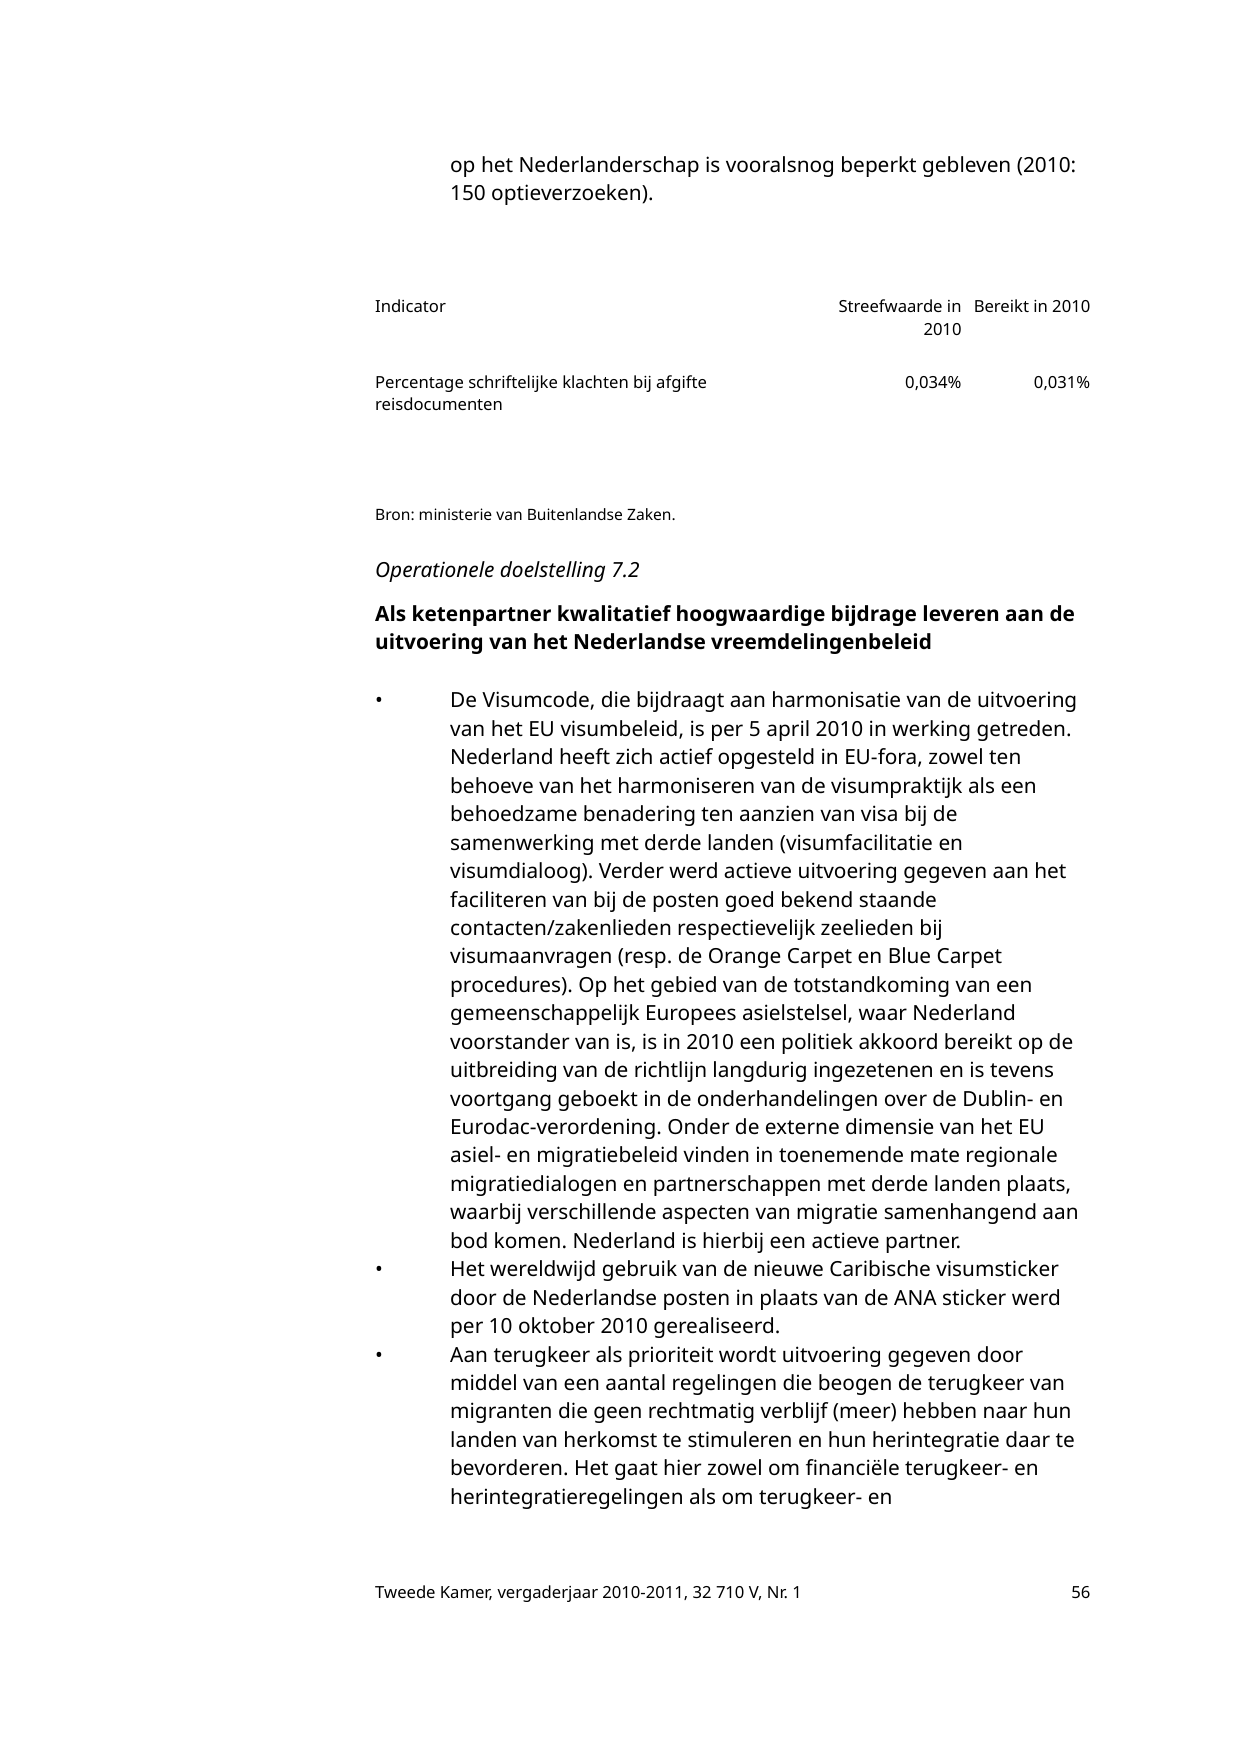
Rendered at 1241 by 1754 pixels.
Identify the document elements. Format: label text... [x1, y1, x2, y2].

list De Visumcode, die bijdraagt aan harmonisatie van de uitvoering van het EU visumbeleid, is per 5 april 2010 in werking getreden. Nederland heeft zich actief opgesteld in EU-fora, zowel ten behoeve van het harmoniseren van de visumpraktijk als een behoedzame benadering ten aanzien van visa bij de samenwerking met derde landen (visumfacilitatie en visumdialoog). Verder werd actieve uitvoering gegeven aan het faciliteren van bij de posten goed bekend staande contacten/zakenlieden respectievelijk zeelieden bij visumaanvragen (resp. de Orange Carpet en Blue Carpet procedures). Op het gebied van de totstandkoming van een gemeenschappelijk Europees asielstelsel, waar Nederland voorstander van is, is in 2010 een politiek akkoord bereikt op de uitbreiding van de richtlijn langdurig ingezetenen en is tevens voortgang geboekt in de onderhandelingen over de Dublin- en Eurodac-verordening. Onder de externe dimensie van het EU asiel- en migratiebeleid vinden in toenemende mate regionale migratiedialogen en partnerschappen met derde landen plaats, waarbij verschillende aspecten van migratie samenhangend aan bod komen. Nederland is hierbij een actieve partner. [375, 686, 1090, 1254]
table_cell 0,031% [961, 370, 1090, 446]
table_header Indicator [375, 295, 833, 370]
table_cell 0,034% [833, 370, 961, 446]
list Het wereldwijd gebruik van de nieuwe Caribische visumsticker door de Nederlandse posten in plaats van de ANA sticker werd per 10 oktober 2010 gerealiseerd. [375, 1254, 1090, 1340]
list Aan terugkeer als prioriteit wordt uitvoering gegeven door middel van een aantal regelingen die beogen de terugkeer van migranten die geen rechtmatig verblijf (meer) hebben naar hun landen van herkomst te stimuleren en hun herintegratie daar te bevorderen. Het gaat hier zowel om financiële terugkeer- en herintegratieregelingen als om terugkeer- en [375, 1340, 1090, 1510]
text Operationele doelstelling 7.2 [375, 555, 1090, 584]
table_header Streefwaarde in 2010 [833, 295, 961, 370]
table_header Bereikt in 2010 [961, 295, 1090, 370]
text Bron: ministerie van Buitenlandse Zaken. [375, 504, 1090, 525]
table_cell Percentage schriftelijke klachten bij afgifte reisdocumenten [375, 370, 833, 446]
text Als ketenpartner kwalitatief hoogwaardige bijdrage leveren aan de uitvoering van het Nederlandse vreemdelingenbeleid [375, 599, 1090, 656]
list op het Nederlanderschap is vooralsnog beperkt gebleven (2010: 150 optieverzoeken). [375, 150, 1090, 207]
